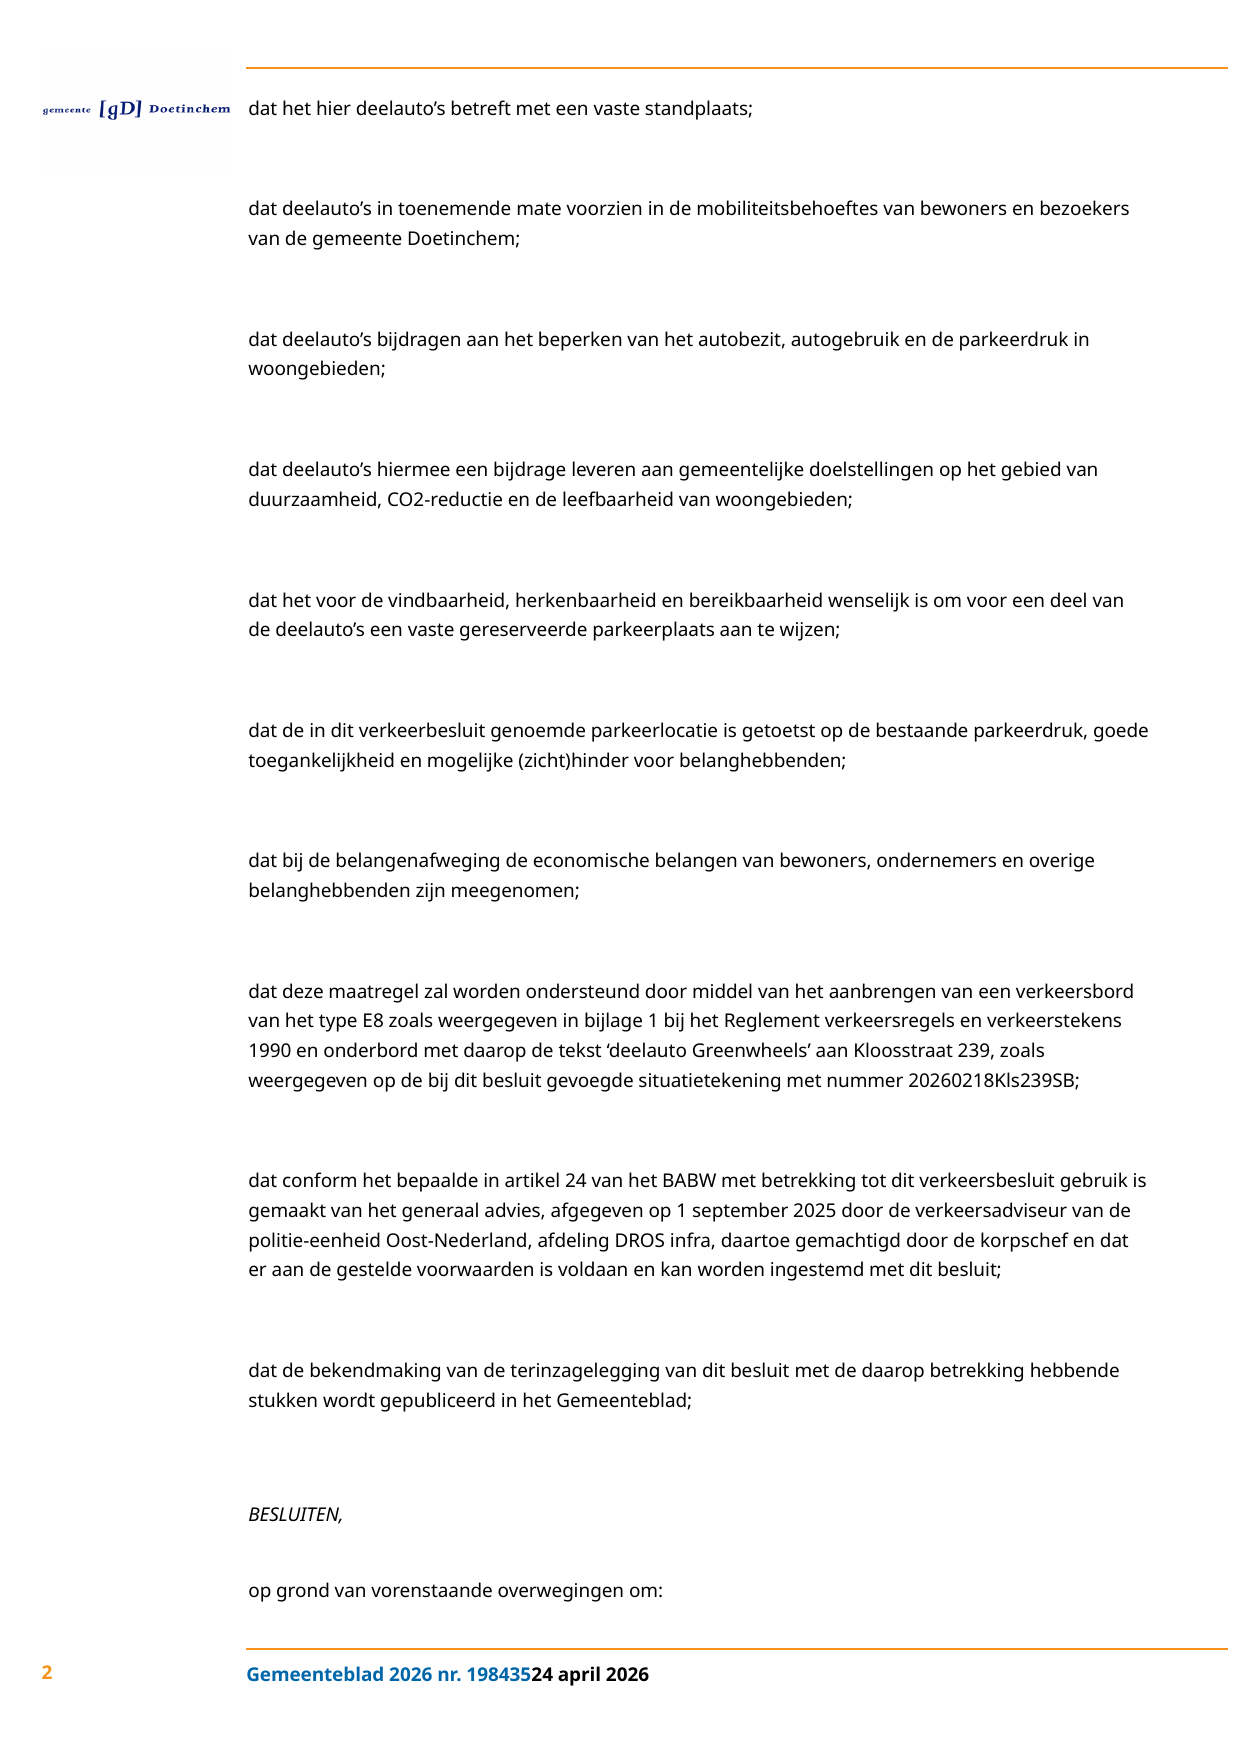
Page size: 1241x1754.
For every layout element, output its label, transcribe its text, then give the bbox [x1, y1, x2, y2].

text dat deelauto’s bijdragen aan het beperken van het autobezit, autogebruik en de parkeerdruk in woongebieden; [248, 326, 1152, 381]
text op grond van vorenstaande overwegingen om: [248, 1577, 1152, 1603]
text dat het hier deelauto’s betreft met een vaste standplaats; [248, 95, 1152, 121]
text dat deelauto’s in toenemende mate voorzien in de mobiliteitsbehoeftes van bewoners en bezoekers van de gemeente Doetinchem; [248, 196, 1152, 251]
text dat bij de belangenafweging de economische belangen van bewoners, ondernemers en overige belanghebbenden zijn meegenomen; [248, 848, 1152, 903]
text dat deze maatregel zal worden ondersteund door middel van het aanbrengen van een verkeersbord van het type E8 zoals weergegeven in bijlage 1 bij het Reglement verkeersregels en verkeerstekens 1990 en onderbord met daarop de tekst ‘deelauto Greenwheels’ aan Kloosstraat 239, zoals weergegeven op de bij dit besluit gevoegde situatietekening met nummer 20260218Kls239SB; [248, 978, 1152, 1093]
text dat conform het bepaalde in artikel 24 van het BABW met betrekking tot dit verkeersbesluit gebruik is gemaakt van het generaal advies, afgegeven op 1 september 2025 door de verkeersadviseur van de politie-eenheid Oost-Nederland, afdeling DROS infra, daartoe gemachtigd door de korpschef en dat er aan de gestelde voorwaarden is voldaan en kan worden ingestemd met dit besluit; [248, 1168, 1152, 1282]
text dat deelauto’s hiermee een bijdrage leveren aan gemeentelijke doelstellingen op het gebied van duurzaamheid, CO2-reductie en de leefbaarheid van woongebieden; [248, 456, 1152, 512]
text dat de bekendmaking van de terinzagelegging van dit besluit met de daarop betrekking hebbende stukken wordt gepubliceerd in het Gemeenteblad; [248, 1357, 1152, 1413]
text BESLUITEN, [248, 1501, 1152, 1527]
picture [41, 47, 231, 172]
text dat de in dit verkeerbesluit genoemde parkeerlocatie is getoetst op de bestaande parkeerdruk, goede toegankelijkheid en mogelijke (zicht)hinder voor belanghebbenden; [248, 717, 1152, 773]
text dat het voor de vindbaarheid, herkenbaarheid en bereikbaarheid wenselijk is om voor een deel van de deelauto’s een vaste gereserveerde parkeerplaats aan te wijzen; [248, 587, 1152, 642]
